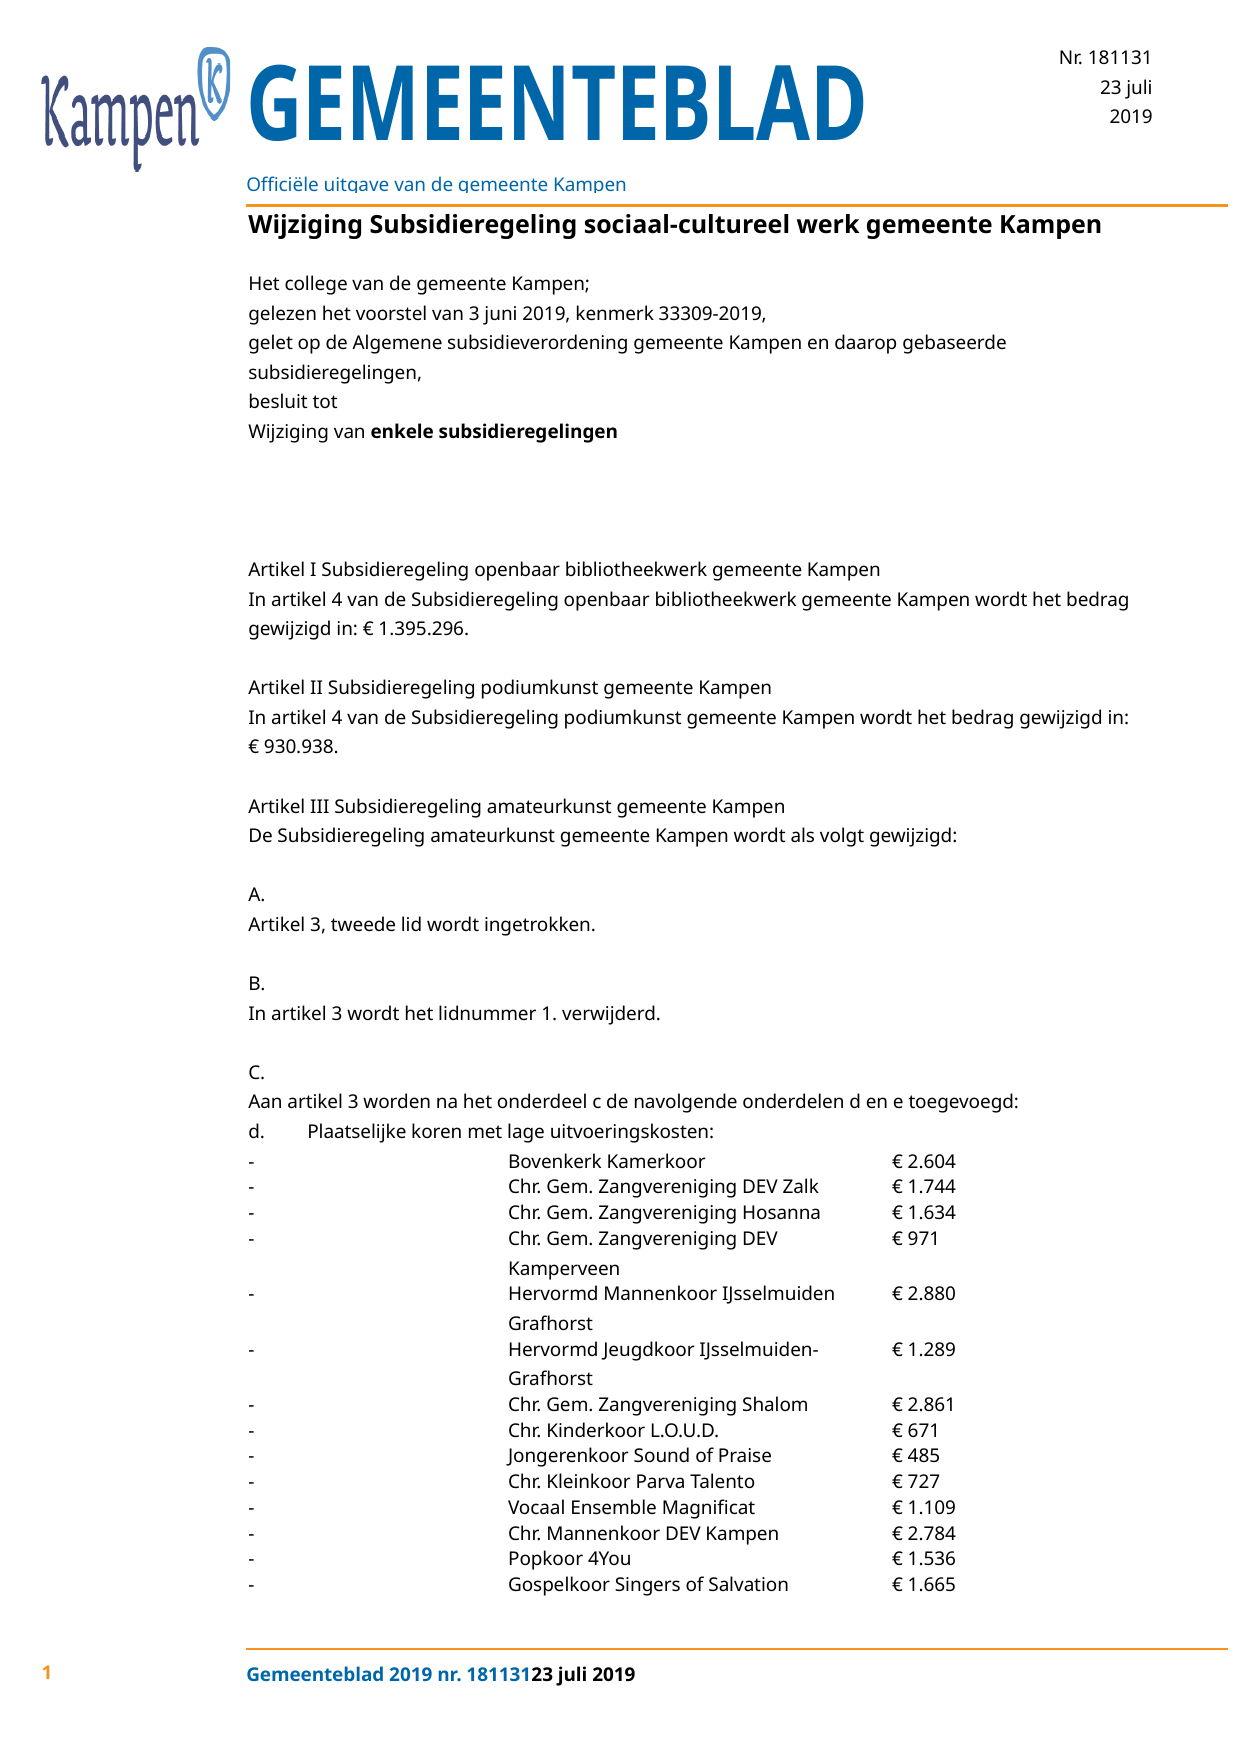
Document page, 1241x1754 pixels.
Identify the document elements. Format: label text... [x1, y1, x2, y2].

table_cell - [248, 1468, 508, 1494]
text In artikel 4 van de Subsidieregeling openbaar bibliotheekwerk gemeente Kampen wordt het bedrag gewijzigd in: € 1.395.296. [248, 586, 1152, 641]
table_cell - [248, 1417, 508, 1443]
table_cell € 671 [892, 1417, 1152, 1443]
table_cell € 2.880 [892, 1281, 1152, 1336]
table_cell Chr. Mannenkoor DEV Kampen [508, 1520, 892, 1546]
text Artikel II Subsidieregeling podiumkunst gemeente Kampen [248, 674, 1152, 700]
table_cell Chr. Kinderkoor L.O.U.D. [508, 1417, 892, 1443]
table_cell € 2.861 [892, 1391, 1152, 1417]
text Artikel III Subsidieregeling amateurkunst gemeente Kampen [248, 793, 1152, 819]
table_cell € 1.744 [892, 1174, 1152, 1199]
text Aan artikel 3 worden na het onderdeel c de navolgende onderdelen d en e toegevoegd: [248, 1089, 1152, 1114]
text Het college van de gemeente Kampen; [248, 270, 1152, 296]
table_cell € 727 [892, 1468, 1152, 1494]
table_cell € 2.784 [892, 1520, 1152, 1546]
text Wijziging Subsidieregeling sociaal-cultureel werk gemeente Kampen [248, 207, 1152, 241]
table_cell - [248, 1546, 508, 1571]
table_cell € 1.109 [892, 1494, 1152, 1520]
table_cell € 1.289 [892, 1336, 1152, 1391]
table_header Bovenkerk Kamerkoor [508, 1148, 892, 1174]
table_cell - [248, 1281, 508, 1336]
text besluit tot [248, 389, 1152, 414]
text Wijziging van enkele subsidieregelingen [248, 418, 1152, 444]
table_cell Hervormd Mannenkoor IJsselmuiden Grafhorst [508, 1281, 892, 1336]
table_cell Chr. Gem. Zangvereniging DEV Kamperveen [508, 1225, 892, 1281]
table_cell - [248, 1520, 508, 1546]
table_cell - [248, 1494, 508, 1520]
table_cell - [248, 1174, 508, 1199]
table_cell € 1.634 [892, 1200, 1152, 1225]
table_cell - [248, 1571, 508, 1597]
table_cell Chr. Gem. Zangvereniging Hosanna [508, 1200, 892, 1225]
text gelezen het voorstel van 3 juni 2019, kenmerk 33309-2019, [248, 300, 1152, 326]
text € 930.938. [248, 734, 1152, 759]
text gelet op de Algemene subsidieverordening gemeente Kampen en daarop gebaseerde subsidieregelingen, [248, 329, 1152, 385]
text Artikel I Subsidieregeling openbaar bibliotheekwerk gemeente Kampen [248, 556, 1152, 582]
text De Subsidieregeling amateurkunst gemeente Kampen wordt als volgt gewijzigd: [248, 822, 1152, 848]
table_cell € 485 [892, 1443, 1152, 1468]
table_cell Popkoor 4You [508, 1546, 892, 1571]
table_cell - [248, 1200, 508, 1225]
table_cell € 1.665 [892, 1571, 1152, 1597]
table_cell Chr. Gem. Zangvereniging Shalom [508, 1391, 892, 1417]
table_cell Vocaal Ensemble Magnificat [508, 1494, 892, 1520]
table_cell - [248, 1336, 508, 1391]
text In artikel 3 wordt het lidnummer 1. verwijderd. [248, 1000, 1152, 1026]
table_cell Chr. Gem. Zangvereniging DEV Zalk [508, 1174, 892, 1199]
table_header - [248, 1148, 508, 1174]
table_cell - [248, 1391, 508, 1417]
table_cell Gospelkoor Singers of Salvation [508, 1571, 892, 1597]
table_cell € 971 [892, 1225, 1152, 1281]
table_cell Jongerenkoor Sound of Praise [508, 1443, 892, 1468]
table_header € 2.604 [892, 1148, 1152, 1174]
picture [41, 47, 231, 172]
table_cell - [248, 1443, 508, 1468]
text Artikel 3, tweede lid wordt ingetrokken. [248, 911, 1152, 937]
table_cell - [248, 1225, 508, 1281]
table_cell € 1.536 [892, 1546, 1152, 1571]
table_cell Hervormd Jeugdkoor IJsselmuiden-Grafhorst [508, 1336, 892, 1391]
list Plaatselijke koren met lage uitvoeringskosten: [248, 1118, 1152, 1144]
table_cell Chr. Kleinkoor Parva Talento [508, 1468, 892, 1494]
text In artikel 4 van de Subsidieregeling podiumkunst gemeente Kampen wordt het bedrag gewijzigd in: [248, 704, 1152, 730]
